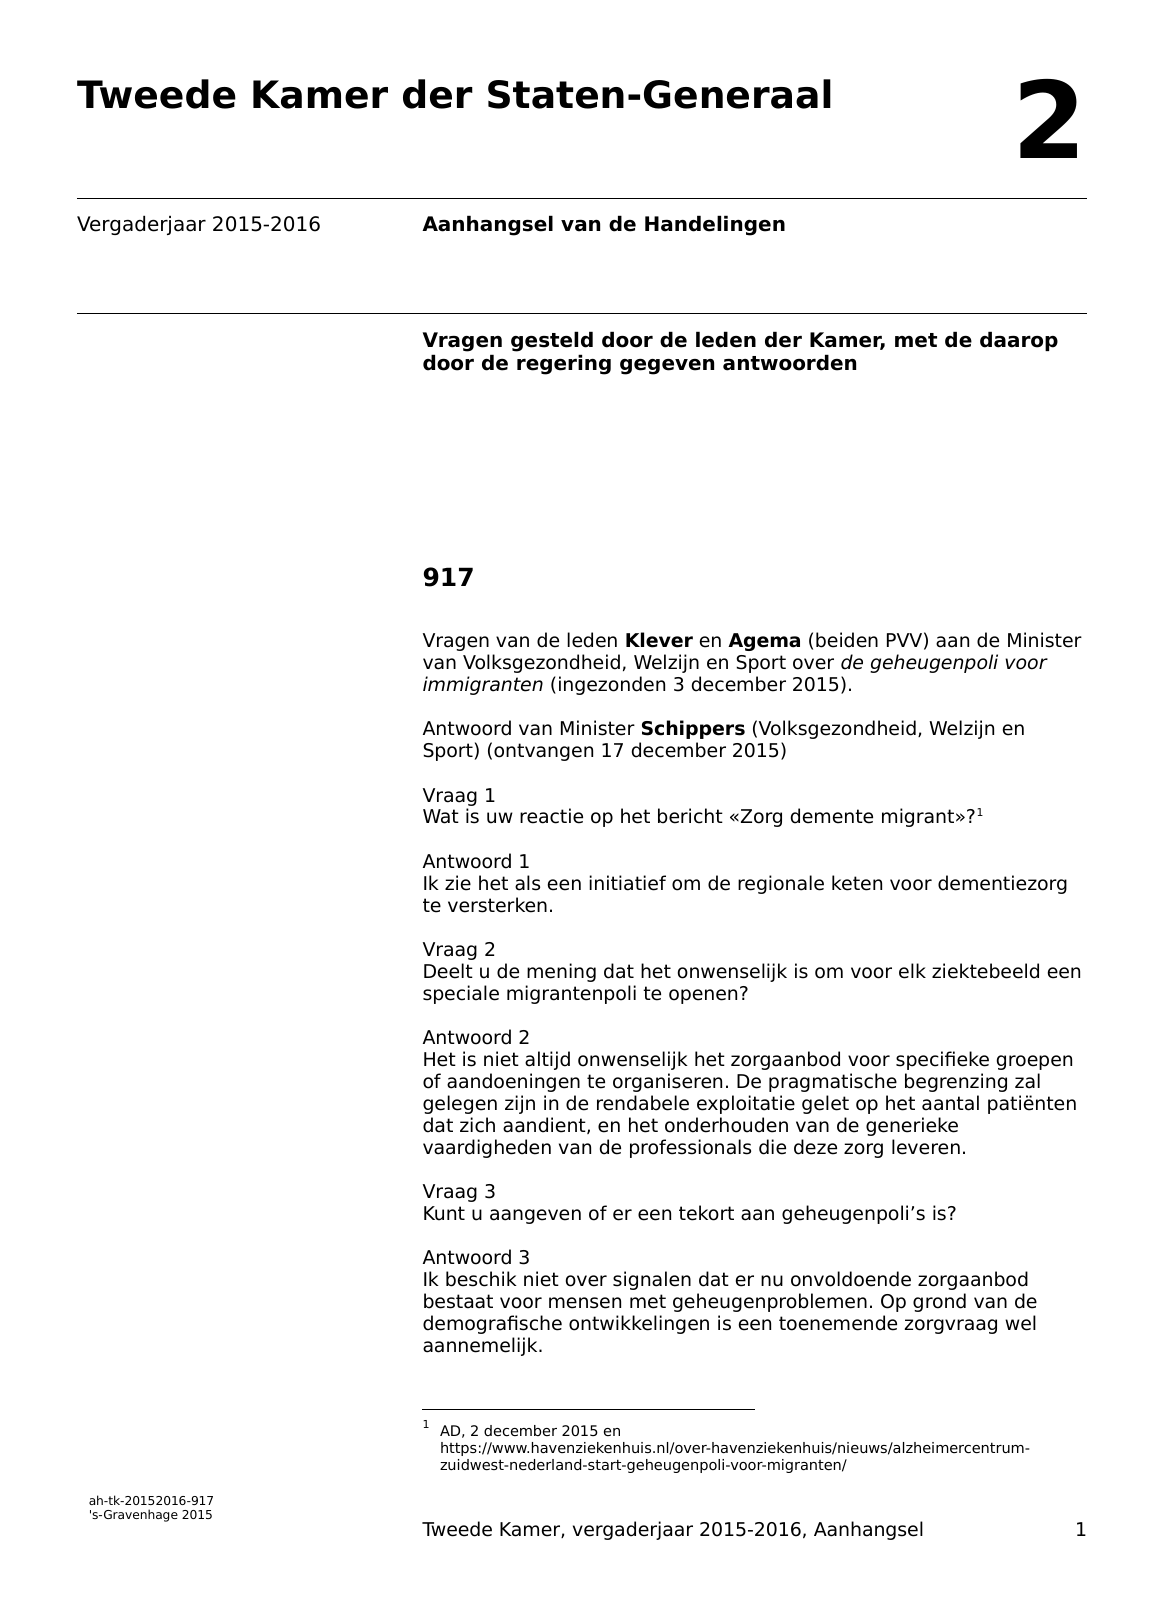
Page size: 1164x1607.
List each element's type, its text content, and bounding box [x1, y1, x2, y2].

text 's-Gravenhage 2015 [88, 1508, 323, 1522]
text Ik zie het als een initiatief om de regionale keten voor dementiezorg te versterken. [422, 873, 1087, 917]
text Het is niet altijd onwenselijk het zorgaanbod voor specifieke groepen of aandoeningen te organiseren. De pragmatische begrenzing zal gelegen zijn in de rendabele exploitatie gelet op het aantal patiënten dat zich aandient, en het onderhouden van de generieke vaardigheden van de professionals die deze zorg leveren. [422, 1049, 1087, 1159]
table_cell Aanhangsel van de Handelingen [422, 199, 1087, 313]
table_cell Vergaderjaar 2015-2016 [77, 199, 422, 313]
text Vraag 2 [422, 939, 1087, 961]
text Vraag 1 [422, 784, 1087, 806]
text Antwoord 2 [422, 1027, 1087, 1049]
text AD, 2 december 2015 en https://www.havenziekenhuis.nl/over-havenziekenhuis/nieuws/alzheimercentrum-zuidwest-nederland-start-geheugenpoli-voor-migranten/ [422, 1418, 1087, 1474]
table_cell Vragen gesteld door de leden der Kamer, met de daarop door de regering gegeven antwoorden [422, 314, 1087, 375]
text Vragen van de leden Klever en Agema (beiden PVV) aan de Minister van Volksgezondheid, Welzijn en Sport over de geheugenpoli voor immigranten (ingezonden 3 december 2015). [422, 630, 1087, 696]
text Antwoord van Minister Schippers (Volksgezondheid, Welzijn en Sport) (ontvangen 17 december 2015) [422, 718, 1087, 762]
text Ik beschik niet over signalen dat er nu onvoldoende zorgaanbod bestaat voor mensen met geheugenproblemen. Op grond van de demografische ontwikkelingen is een toenemende zorgvraag wel aannemelijk. [422, 1269, 1087, 1357]
text 917 [422, 563, 1087, 592]
text Kunt u aangeven of er een tekort aan geheugenpoli’s is? [422, 1203, 1087, 1225]
text Deelt u de mening dat het onwenselijk is om voor elk ziektebeeld een speciale migrantenpoli te openen? [422, 961, 1087, 1005]
table_cell [77, 314, 422, 375]
table_header 2 [886, 59, 1087, 198]
table_header Tweede Kamer der Staten-Generaal [77, 59, 886, 198]
text Wat is uw reactie op het bericht «Zorg demente migrant»? [422, 806, 1087, 828]
text Antwoord 3 [422, 1247, 1087, 1269]
text Vraag 3 [422, 1181, 1087, 1203]
text Antwoord 1 [422, 851, 1087, 873]
text ah-tk-20152016-917 [88, 1494, 323, 1508]
